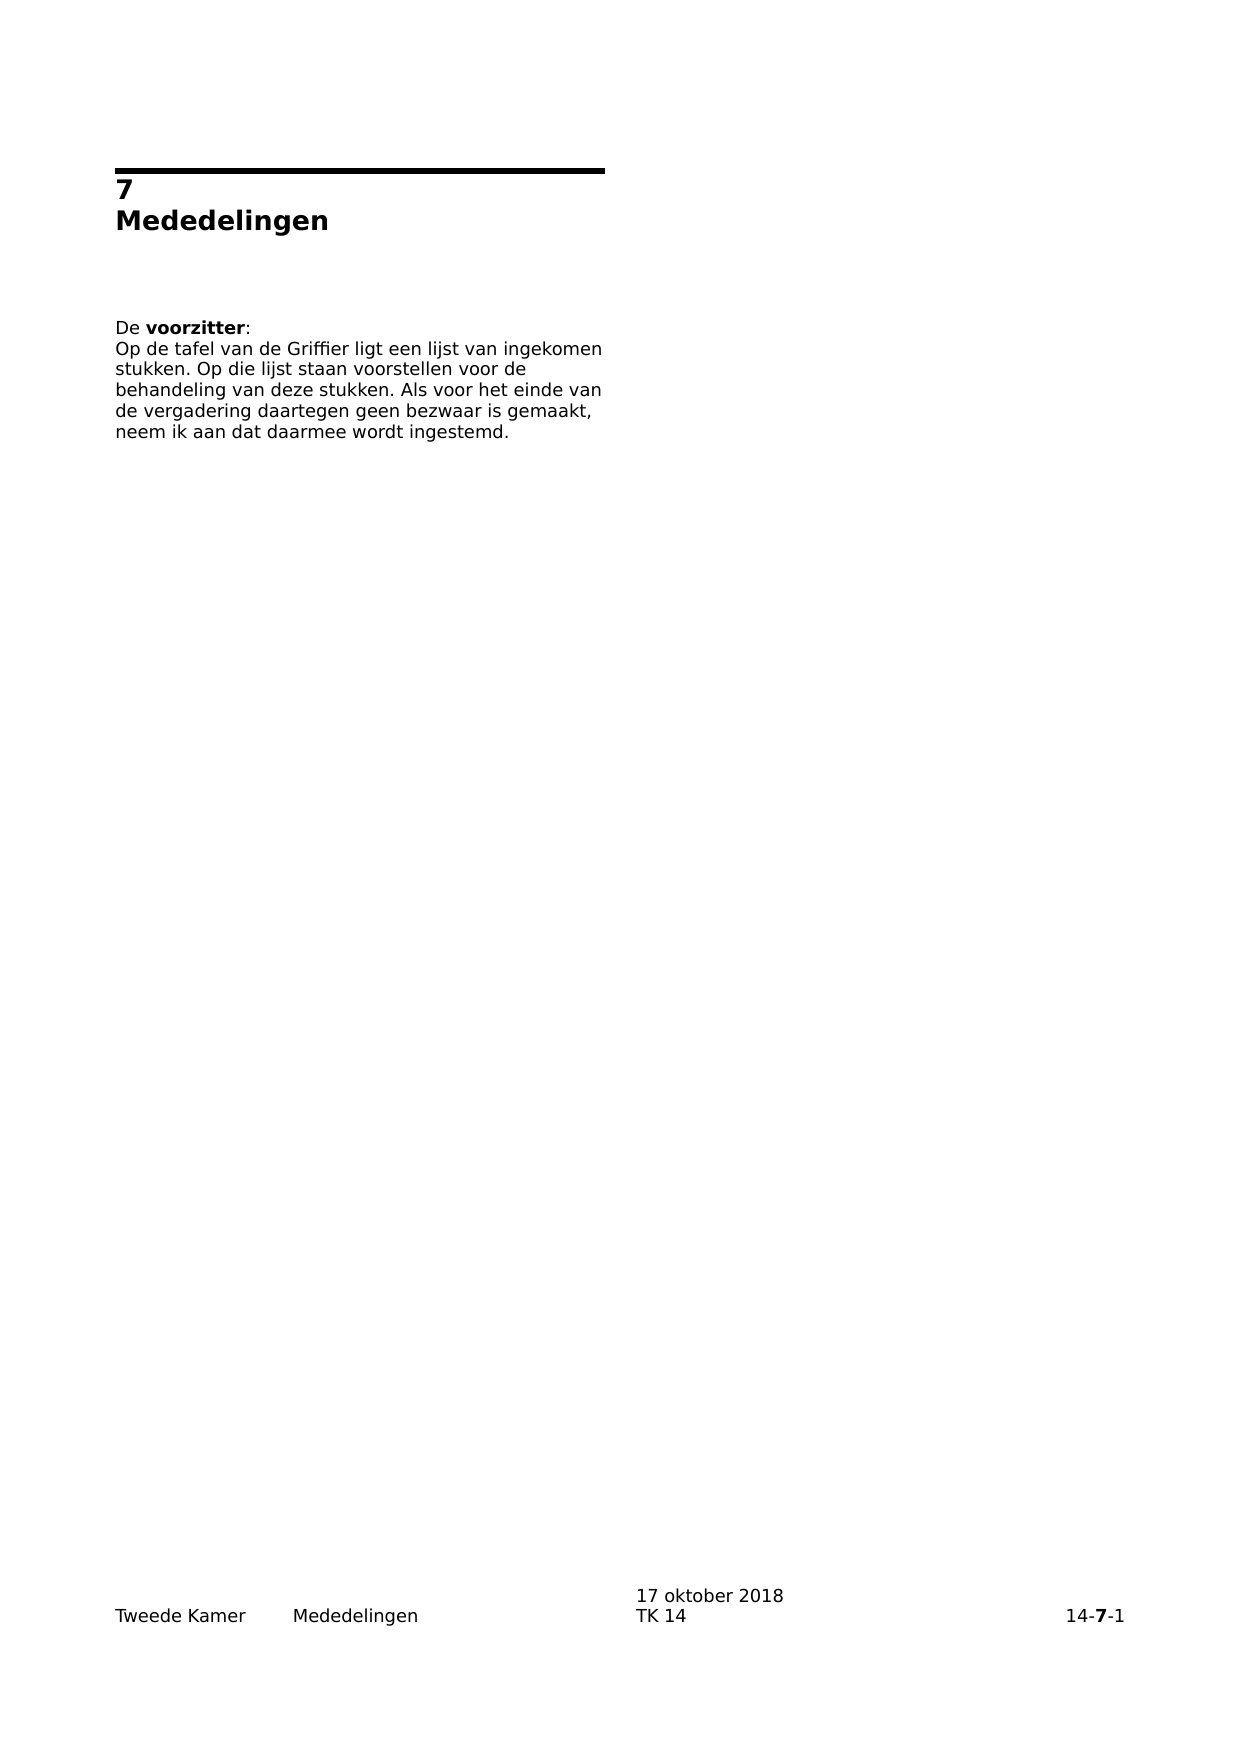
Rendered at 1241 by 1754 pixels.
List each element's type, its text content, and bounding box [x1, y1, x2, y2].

text De voorzitter: [115, 318, 605, 338]
title 7 Mededelingen [115, 174, 605, 237]
text Op de tafel van de Griffier ligt een lijst van ingekomen stukken. Op die lijst staan voorstellen voor de behandeling van deze stukken. Als voor het einde van de vergadering daartegen geen bezwaar is gemaakt, neem ik aan dat daarmee wordt ingestemd. [115, 338, 605, 442]
